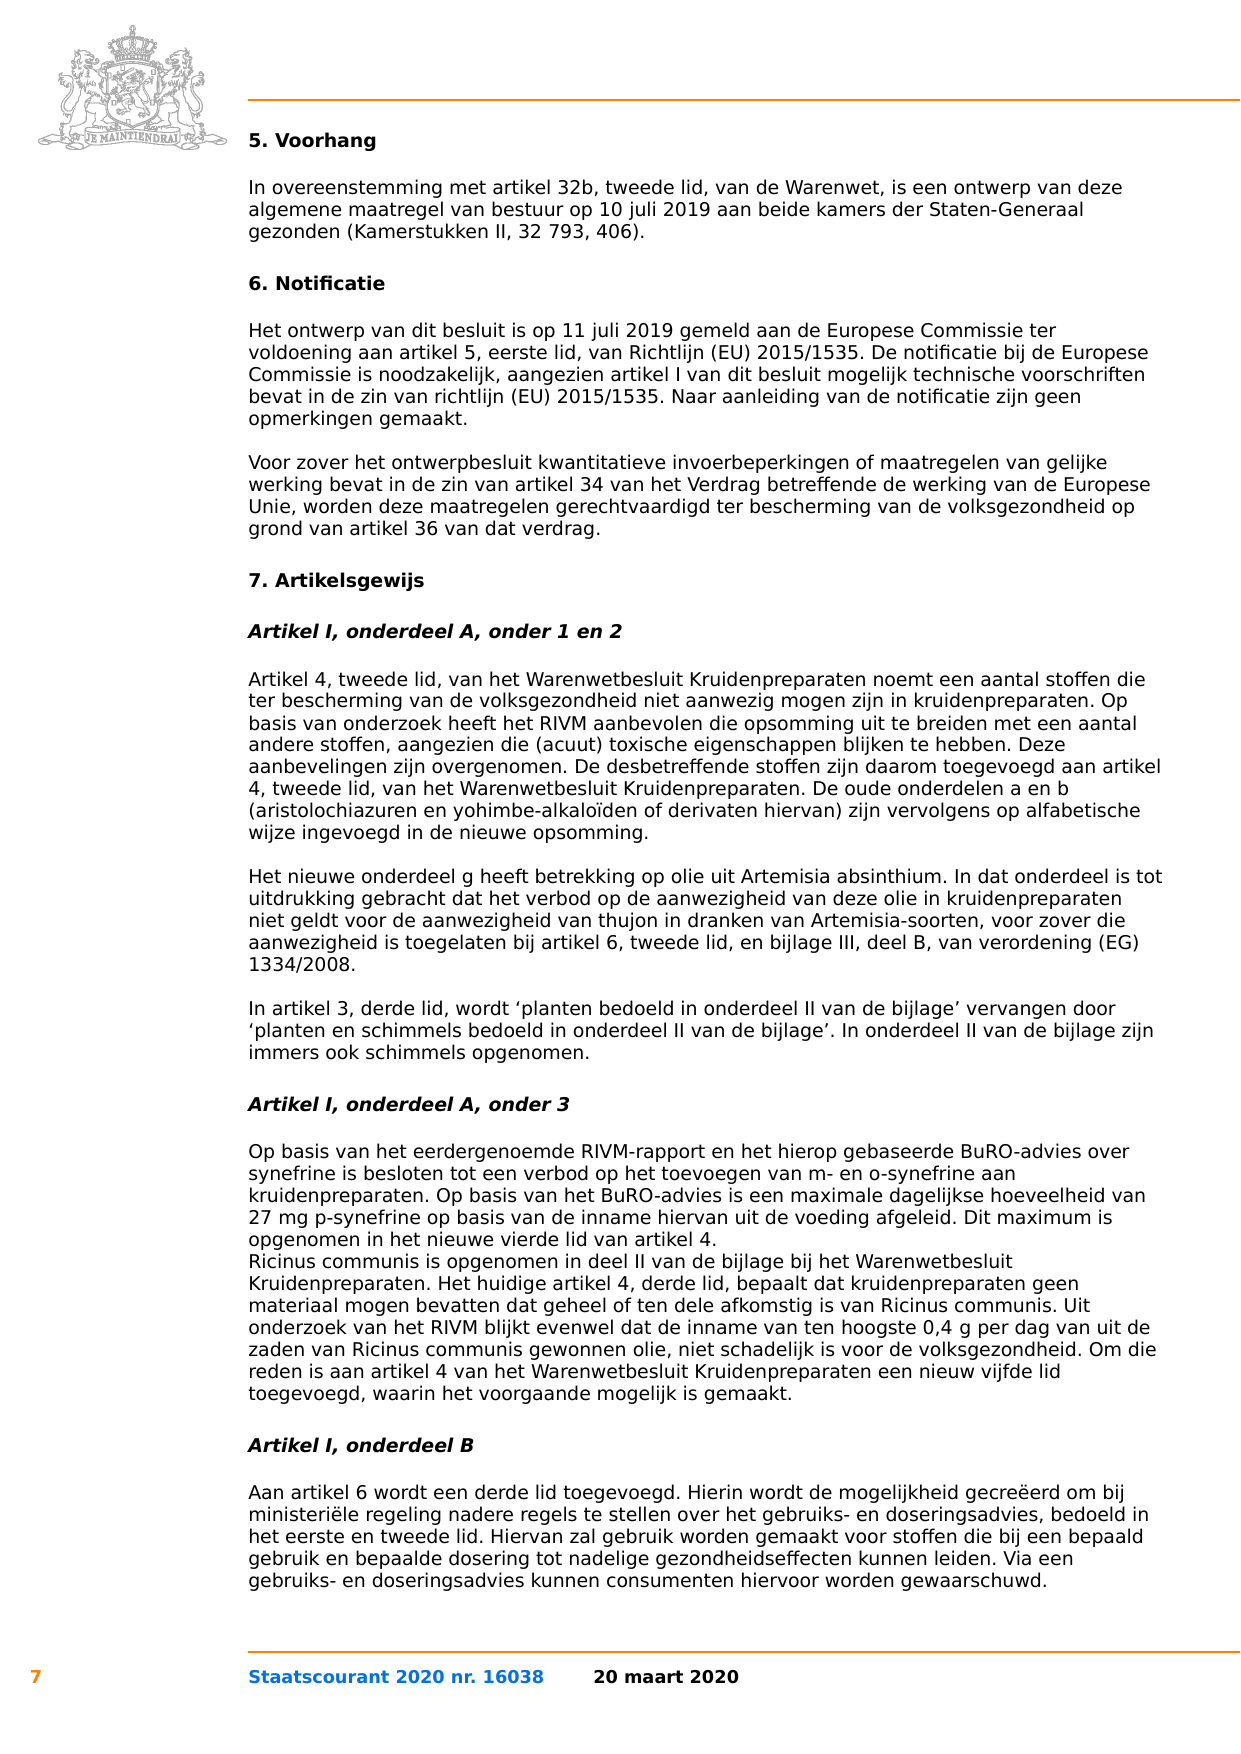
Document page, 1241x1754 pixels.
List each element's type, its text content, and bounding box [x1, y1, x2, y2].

text Artikel 4, tweede lid, van het Warenwetbesluit Kruidenpreparaten noemt een aantal stoffen die ter bescherming van de volksgezondheid niet aanwezig mogen zijn in kruidenpreparaten. Op basis van onderzoek heeft het RIVM aanbevolen die opsomming uit te breiden met een aantal andere stoffen, aangezien die (acuut) toxische eigenschappen blijken te hebben. Deze aanbevelingen zijn overgenomen. De desbetreffende stoffen zijn daarom toegevoegd aan artikel 4, tweede lid, van het Warenwetbesluit Kruidenpreparaten. De oude onderdelen a en b (aristolochiazuren en yohimbe-alkaloïden of derivaten hiervan) zijn vervolgens op alfabetische wijze ingevoegd in de nieuwe opsomming. [248, 668, 1163, 844]
subtitle Artikel I, onderdeel A, onder 3 [248, 1094, 1163, 1116]
text Aan artikel 6 wordt een derde lid toegevoegd. Hierin wordt de mogelijkheid gecreëerd om bij ministeriële regeling nadere regels te stellen over het gebruiks- en doseringsadvies, bedoeld in het eerste en tweede lid. Hiervan zal gebruik worden gemaakt voor stoffen die bij een bepaald gebruik en bepaalde dosering tot nadelige gezondheidseffecten kunnen leiden. Via een gebruiks- en doseringsadvies kunnen consumenten hiervoor worden gewaarschuwd. [248, 1482, 1163, 1591]
text In artikel 3, derde lid, wordt ‘planten bedoeld in onderdeel II van de bijlage’ vervangen door ‘planten en schimmels bedoeld in onderdeel II van de bijlage’. In onderdeel II van de bijlage zijn immers ook schimmels opgenomen. [248, 998, 1163, 1064]
text Het ontwerp van dit besluit is op 11 juli 2019 gemeld aan de Europese Commissie ter voldoening aan artikel 5, eerste lid, van Richtlijn (EU) 2015/1535. De notificatie bij de Europese Commissie is noodzakelijk, aangezien artikel I van dit besluit mogelijk technische voorschriften bevat in de zin van richtlijn (EU) 2015/1535. Naar aanleiding van de notificatie zijn geen opmerkingen gemaakt. [248, 320, 1163, 430]
text In overeenstemming met artikel 32b, tweede lid, van de Warenwet, is een ontwerp van deze algemene maatregel van bestuur op 10 juli 2019 aan beide kamers der Staten-Generaal gezonden (Kamerstukken II, 32 793, 406). [248, 177, 1163, 243]
subtitle 7. Artikelsgewijs [248, 569, 1163, 591]
text Op basis van het eerdergenoemde RIVM-rapport en het hierop gebaseerde BuRO-advies over synefrine is besloten tot een verbod op het toevoegen van m- en o-synefrine aan kruidenpreparaten. Op basis van het BuRO-advies is een maximale dagelijkse hoeveelheid van 27 mg p-synefrine op basis van de inname hiervan uit de voeding afgeleid. Dit maximum is opgenomen in het nieuwe vierde lid van artikel 4. [248, 1141, 1163, 1251]
text Voor zover het ontwerpbesluit kwantitatieve invoerbeperkingen of maatregelen van gelijke werking bevat in de zin van artikel 34 van het Verdrag betreffende de werking van de Europese Unie, worden deze maatregelen gerechtvaardigd ter bescherming van de volksgezondheid op grond van artikel 36 van dat verdrag. [248, 452, 1163, 539]
text Ricinus communis is opgenomen in deel II van de bijlage bij het Warenwetbesluit Kruidenpreparaten. Het huidige artikel 4, derde lid, bepaalt dat kruidenpreparaten geen materiaal mogen bevatten dat geheel of ten dele afkomstig is van Ricinus communis. Uit onderzoek van het RIVM blijkt evenwel dat de inname van ten hoogste 0,4 g per dag van uit de zaden van Ricinus communis gewonnen olie, niet schadelijk is voor de volksgezondheid. Om die reden is aan artikel 4 van het Warenwetbesluit Kruidenpreparaten een nieuw vijfde lid toegevoegd, waarin het voorgaande mogelijk is gemaakt. [248, 1251, 1163, 1404]
subtitle Artikel I, onderdeel A, onder 1 en 2 [248, 621, 1163, 643]
picture [38, 25, 227, 150]
text Het nieuwe onderdeel g heeft betrekking op olie uit Artemisia absinthium. In dat onderdeel is tot uitdrukking gebracht dat het verbod op de aanwezigheid van deze olie in kruidenpreparaten niet geldt voor de aanwezigheid van thujon in dranken van Artemisia-soorten, voor zover die aanwezigheid is toegelaten bij artikel 6, tweede lid, en bijlage III, deel B, van verordening (EG) 1334/2008. [248, 866, 1163, 976]
subtitle Artikel I, onderdeel B [248, 1434, 1163, 1457]
subtitle 5. Voorhang [248, 130, 1163, 152]
subtitle 6. Notificatie [248, 273, 1163, 295]
